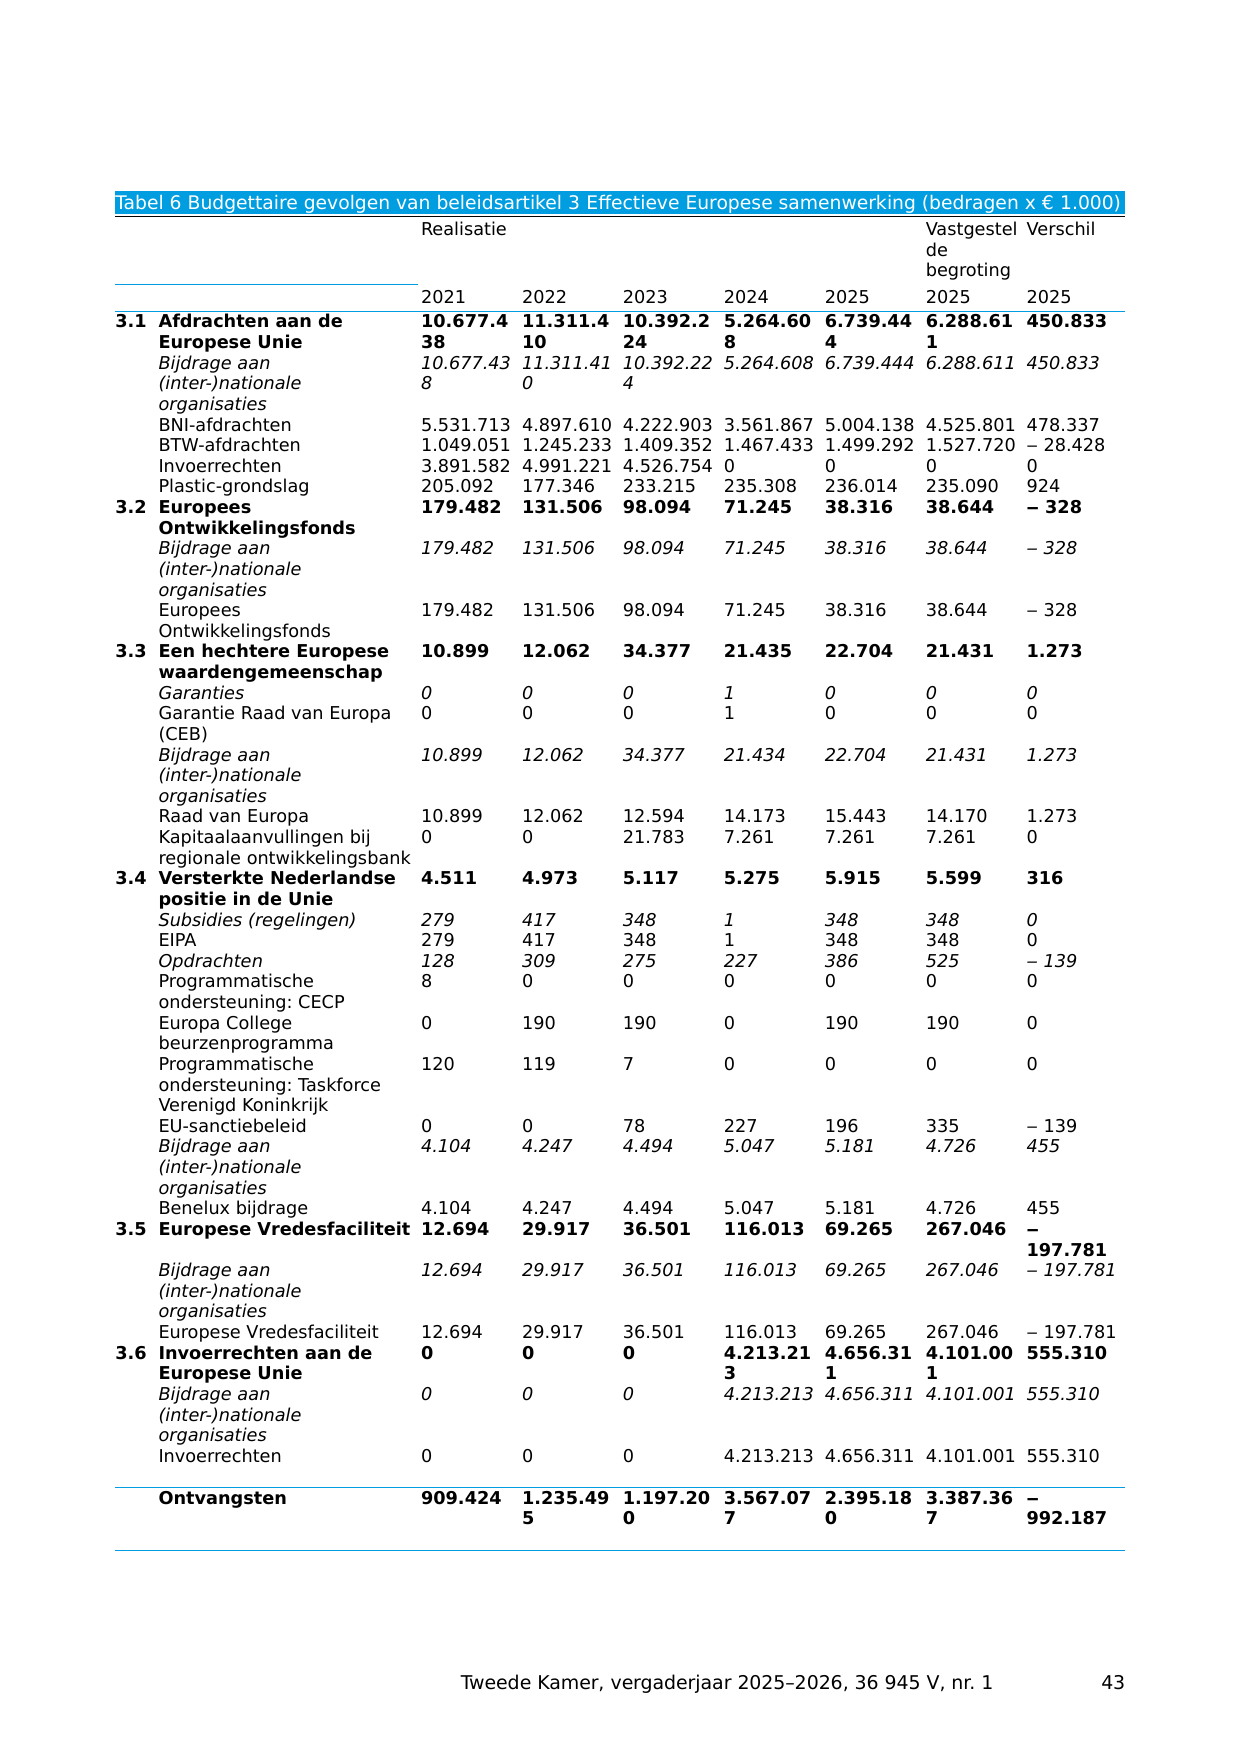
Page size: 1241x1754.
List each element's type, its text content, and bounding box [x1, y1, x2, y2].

table_cell 0 [1024, 1013, 1125, 1054]
table_cell Versterkte Nederlandse positie in de Unie [155, 868, 418, 909]
table_cell 6.739.444 [822, 312, 923, 353]
table_cell Programmatische ondersteuning: Taskforce Verenigd Koninkrijk [155, 1054, 418, 1116]
table_cell EU-sanctiebeleid [155, 1116, 418, 1136]
table_cell 0 [1024, 910, 1125, 930]
table_cell Europa College beurzenprogramma [155, 1013, 418, 1054]
table_cell 1.235.495 [519, 1488, 620, 1529]
table_cell 4.247 [519, 1198, 620, 1219]
table_cell 1.409.352 [620, 435, 721, 456]
table_cell 190 [923, 1013, 1023, 1054]
table_cell 335 [923, 1116, 1023, 1136]
table_cell [620, 1466, 721, 1487]
table_cell 98.094 [620, 497, 721, 538]
table_cell 555.310 [1024, 1343, 1125, 1384]
table_cell 5.915 [822, 868, 923, 909]
table_cell 116.013 [721, 1260, 822, 1322]
table_cell 196 [822, 1116, 923, 1136]
table_cell 0 [721, 971, 822, 1013]
table_cell 0 [721, 1054, 822, 1116]
table_cell 4.656.311 [822, 1446, 923, 1466]
table_cell 5.047 [721, 1136, 822, 1198]
table_cell 233.215 [620, 476, 721, 497]
table_cell 6.288.611 [923, 353, 1023, 414]
table_cell 2.395.180 [822, 1488, 923, 1529]
table_cell [418, 1466, 519, 1487]
table_cell 2025 [1024, 284, 1125, 311]
table_cell 4.525.801 [923, 415, 1023, 435]
table_cell 0 [418, 827, 519, 868]
table_cell 22.704 [822, 745, 923, 806]
table_cell 0 [519, 827, 620, 868]
table_cell 12.694 [418, 1219, 519, 1260]
table_cell 131.506 [519, 497, 620, 538]
table_cell 71.245 [721, 600, 822, 641]
table_cell 4.973 [519, 868, 620, 909]
table_cell 10.677.438 [418, 353, 519, 414]
table_cell 386 [822, 951, 923, 971]
table_cell 3.891.582 [418, 456, 519, 476]
table_cell 4.526.754 [620, 456, 721, 476]
table_cell 69.265 [822, 1260, 923, 1322]
table_cell 4.213.213 [721, 1343, 822, 1384]
table_cell 227 [721, 1116, 822, 1136]
table_cell [115, 1136, 155, 1198]
table_cell 10.392.224 [620, 353, 721, 414]
table_cell 555.310 [1024, 1446, 1125, 1466]
table_cell 0 [418, 1116, 519, 1136]
table_cell 4.726 [923, 1198, 1023, 1219]
table_cell 348 [822, 930, 923, 951]
table_cell 4.222.903 [620, 415, 721, 435]
table_cell 116.013 [721, 1322, 822, 1343]
table_cell 38.644 [923, 600, 1023, 641]
table_cell 36.501 [620, 1260, 721, 1322]
table_cell 36.501 [620, 1322, 721, 1343]
table_cell [155, 1529, 418, 1549]
table_cell 348 [923, 910, 1023, 930]
table_cell 3.3 [115, 641, 155, 683]
table_cell Vastgestelde begroting [923, 217, 1023, 284]
table_cell Bijdrage aan (inter-)nationale organisaties [155, 1260, 418, 1322]
table_cell 22.704 [822, 641, 923, 683]
table_cell 455 [1024, 1136, 1125, 1198]
table_cell 5.264.608 [721, 312, 822, 353]
table_cell 279 [418, 930, 519, 951]
table_cell [115, 1488, 155, 1529]
table_cell [721, 1529, 822, 1549]
table_cell 10.899 [418, 806, 519, 827]
table_cell 0 [519, 1343, 620, 1384]
table_cell 38.316 [822, 538, 923, 600]
table_cell 10.899 [418, 641, 519, 683]
table_cell Invoerrechten [155, 456, 418, 476]
table_cell Garanties [155, 683, 418, 703]
table_cell 78 [620, 1116, 721, 1136]
table_cell 177.346 [519, 476, 620, 497]
table_cell [519, 1466, 620, 1487]
table_cell 0 [620, 1343, 721, 1384]
table_cell 267.046 [923, 1219, 1023, 1260]
table_cell ‒ 197.781 [1024, 1219, 1125, 1260]
table_cell 4.494 [620, 1136, 721, 1198]
table_cell [155, 1466, 418, 1487]
table_cell [115, 683, 155, 703]
table_cell 0 [519, 1446, 620, 1466]
table_cell 450.833 [1024, 353, 1125, 414]
table_cell 21.783 [620, 827, 721, 868]
table_cell 235.090 [923, 476, 1023, 497]
table_cell 0 [721, 456, 822, 476]
table_cell 0 [418, 1384, 519, 1446]
table_cell ‒ 28.428 [1024, 435, 1125, 456]
table_cell BNI-afdrachten [155, 415, 418, 435]
table_cell [115, 476, 155, 497]
table_cell Europese Vredesfaciliteit [155, 1219, 418, 1260]
table_cell [155, 217, 418, 284]
table_cell ‒ 197.781 [1024, 1260, 1125, 1322]
table_cell 38.644 [923, 538, 1023, 600]
table_cell 69.265 [822, 1219, 923, 1260]
table_cell 0 [418, 1343, 519, 1384]
table_cell 309 [519, 951, 620, 971]
table_cell 455 [1024, 1198, 1125, 1219]
table_cell ‒ 992.187 [1024, 1488, 1125, 1529]
table_cell [115, 806, 155, 827]
table_cell 0 [822, 703, 923, 744]
table_cell 1.197.200 [620, 1488, 721, 1529]
table_cell 7.261 [822, 827, 923, 868]
table_cell Bijdrage aan (inter-)nationale organisaties [155, 353, 418, 414]
table_cell [418, 1529, 519, 1549]
table_cell 116.013 [721, 1219, 822, 1260]
table_cell 4.897.610 [519, 415, 620, 435]
table_cell 205.092 [418, 476, 519, 497]
table_cell 98.094 [620, 538, 721, 600]
table_cell 2021 [418, 284, 519, 311]
table_cell 119 [519, 1054, 620, 1116]
table_cell 4.213.213 [721, 1384, 822, 1446]
table_cell [1024, 1466, 1125, 1487]
table_cell 5.264.608 [721, 353, 822, 414]
table_cell 0 [519, 703, 620, 744]
table_cell 3.1 [115, 312, 155, 353]
table_cell 0 [923, 456, 1023, 476]
table_cell 12.694 [418, 1260, 519, 1322]
table_cell 0 [1024, 971, 1125, 1013]
table_cell Plastic-grondslag [155, 476, 418, 497]
table_cell 227 [721, 951, 822, 971]
table_cell 38.644 [923, 497, 1023, 538]
table_cell 7 [620, 1054, 721, 1116]
table_cell 2024 [721, 284, 822, 311]
table_cell 5.181 [822, 1136, 923, 1198]
table_cell 98.094 [620, 600, 721, 641]
table_cell 5.181 [822, 1198, 923, 1219]
table_cell Bijdrage aan (inter-)nationale organisaties [155, 538, 418, 600]
table_cell 21.434 [721, 745, 822, 806]
table_cell 4.511 [418, 868, 519, 909]
table_cell 4.213.213 [721, 1446, 822, 1466]
table_cell 14.173 [721, 806, 822, 827]
table_cell 0 [822, 456, 923, 476]
table_cell ‒ 139 [1024, 1116, 1125, 1136]
table_cell [519, 1529, 620, 1549]
table_cell 3.4 [115, 868, 155, 909]
table_cell 4.247 [519, 1136, 620, 1198]
table_cell [923, 1529, 1023, 1549]
table_cell 179.482 [418, 600, 519, 641]
table_cell Garantie Raad van Europa (CEB) [155, 703, 418, 744]
table_cell 4.104 [418, 1136, 519, 1198]
table_cell 275 [620, 951, 721, 971]
table_cell [115, 1384, 155, 1446]
table_cell 12.062 [519, 745, 620, 806]
table_cell Europees Ontwikkelingsfonds [155, 497, 418, 538]
table_cell Bijdrage aan (inter-)nationale organisaties [155, 745, 418, 806]
table_cell [115, 1322, 155, 1343]
table_cell 38.316 [822, 600, 923, 641]
table_cell Verschil [1024, 217, 1125, 284]
table_cell 7.261 [721, 827, 822, 868]
table_cell 179.482 [418, 538, 519, 600]
table_cell [620, 1529, 721, 1549]
table_cell 0 [721, 1013, 822, 1054]
table_cell 0 [418, 683, 519, 703]
table_cell 21.431 [923, 641, 1023, 683]
table_cell [115, 538, 155, 600]
table_cell 267.046 [923, 1260, 1023, 1322]
table_cell 924 [1024, 476, 1125, 497]
table_cell 0 [1024, 456, 1125, 476]
table_cell 1.467.433 [721, 435, 822, 456]
table_cell 10.392.224 [620, 312, 721, 353]
table_cell 1.273 [1024, 806, 1125, 827]
table_cell 10.899 [418, 745, 519, 806]
table_cell 0 [822, 683, 923, 703]
table_cell [115, 456, 155, 476]
table_cell 1.273 [1024, 641, 1125, 683]
table_cell ‒ 139 [1024, 951, 1125, 971]
table_cell 10.677.438 [418, 312, 519, 353]
table_cell 3.561.867 [721, 415, 822, 435]
table_cell 5.117 [620, 868, 721, 909]
table_cell 1.273 [1024, 745, 1125, 806]
table_cell 0 [418, 1446, 519, 1466]
table_cell 4.726 [923, 1136, 1023, 1198]
table_cell Afdrachten aan de Europese Unie [155, 312, 418, 353]
table_cell [1024, 1529, 1125, 1549]
table_cell 36.501 [620, 1219, 721, 1260]
table_cell 14.170 [923, 806, 1023, 827]
table_cell 0 [519, 683, 620, 703]
table_cell 29.917 [519, 1219, 620, 1260]
table_cell [115, 1116, 155, 1136]
table_cell [115, 951, 155, 971]
table_cell 0 [923, 1054, 1023, 1116]
table_cell [115, 600, 155, 641]
table_cell 2025 [923, 284, 1023, 311]
table_cell 2022 [519, 284, 620, 311]
table_cell 2023 [620, 284, 721, 311]
table_cell [115, 1013, 155, 1054]
table_cell 0 [1024, 930, 1125, 951]
table_cell 0 [620, 1446, 721, 1466]
table_cell 555.310 [1024, 1384, 1125, 1446]
table_cell [115, 1529, 155, 1549]
table_cell [115, 1260, 155, 1322]
table_cell 12.694 [418, 1322, 519, 1343]
table_cell 15.443 [822, 806, 923, 827]
table_cell 909.424 [418, 1488, 519, 1529]
table_cell 190 [620, 1013, 721, 1054]
table_cell 4.101.001 [923, 1384, 1023, 1446]
table_cell 1.499.292 [822, 435, 923, 456]
table_cell 0 [519, 971, 620, 1013]
table_cell 267.046 [923, 1322, 1023, 1343]
table_cell [115, 1198, 155, 1219]
table_cell ‒ 328 [1024, 538, 1125, 600]
table_cell 1 [721, 930, 822, 951]
table_cell Europese Vredesfaciliteit [155, 1322, 418, 1343]
table_cell Invoerrechten [155, 1446, 418, 1466]
table_cell 3.5 [115, 1219, 155, 1260]
table_cell 0 [923, 703, 1023, 744]
table_cell 120 [418, 1054, 519, 1116]
table_cell Invoerrechten aan de Europese Unie [155, 1343, 418, 1384]
table_cell [115, 827, 155, 868]
table_cell [721, 1466, 822, 1487]
table_cell 348 [620, 930, 721, 951]
table_cell 5.531.713 [418, 415, 519, 435]
table_cell 11.311.410 [519, 353, 620, 414]
table_cell 0 [1024, 1054, 1125, 1116]
table_cell 69.265 [822, 1322, 923, 1343]
table_cell [115, 1466, 155, 1487]
table_cell 5.599 [923, 868, 1023, 909]
table_cell [115, 435, 155, 456]
table_cell Europees Ontwikkelingsfonds [155, 600, 418, 641]
table_cell [115, 703, 155, 744]
table_cell 12.594 [620, 806, 721, 827]
table_cell 2025 [822, 284, 923, 311]
table_cell 21.431 [923, 745, 1023, 806]
table_cell 1.245.233 [519, 435, 620, 456]
table_cell 38.316 [822, 497, 923, 538]
table_cell 0 [923, 971, 1023, 1013]
table_cell 478.337 [1024, 415, 1125, 435]
table_cell 34.377 [620, 641, 721, 683]
table_cell 5.004.138 [822, 415, 923, 435]
table_cell 0 [620, 683, 721, 703]
table_cell 5.047 [721, 1198, 822, 1219]
table_cell Bijdrage aan (inter-)nationale organisaties [155, 1136, 418, 1198]
table_cell [822, 1529, 923, 1549]
table_cell Een hechtere Europese waardengemeenschap [155, 641, 418, 683]
table_cell 348 [923, 930, 1023, 951]
table_cell 417 [519, 930, 620, 951]
table_cell [115, 745, 155, 806]
table_cell ‒ 328 [1024, 497, 1125, 538]
table_cell Programmatische ondersteuning: CECP [155, 971, 418, 1013]
table_cell 128 [418, 951, 519, 971]
table_cell 450.833 [1024, 312, 1125, 353]
table_cell [115, 1446, 155, 1466]
table_cell Realisatie [418, 217, 923, 284]
table_cell 29.917 [519, 1260, 620, 1322]
table_cell 348 [620, 910, 721, 930]
table_cell [115, 910, 155, 930]
table_cell 190 [519, 1013, 620, 1054]
table_cell [155, 285, 418, 311]
table_cell [115, 930, 155, 951]
table_cell 1 [721, 683, 822, 703]
table_cell 71.245 [721, 538, 822, 600]
table_cell BTW-afdrachten [155, 435, 418, 456]
table_cell 235.308 [721, 476, 822, 497]
table_cell 3.567.077 [721, 1488, 822, 1529]
table_cell 179.482 [418, 497, 519, 538]
table_cell 0 [519, 1384, 620, 1446]
table_cell [115, 1054, 155, 1116]
table_cell [115, 217, 155, 284]
table_cell Bijdrage aan (inter-)nationale organisaties [155, 1384, 418, 1446]
table_cell 348 [822, 910, 923, 930]
table_cell 0 [620, 1384, 721, 1446]
table_cell 236.014 [822, 476, 923, 497]
table_cell 190 [822, 1013, 923, 1054]
table_cell Ontvangsten [155, 1488, 418, 1529]
table_cell [822, 1466, 923, 1487]
table_cell 4.656.311 [822, 1343, 923, 1384]
table_cell 3.6 [115, 1343, 155, 1384]
table_cell 4.101.001 [923, 1446, 1023, 1466]
table_cell 3.387.367 [923, 1488, 1023, 1529]
table_cell 4.656.311 [822, 1384, 923, 1446]
table_cell 21.435 [721, 641, 822, 683]
table_cell ‒ 197.781 [1024, 1322, 1125, 1343]
table_cell 0 [822, 1054, 923, 1116]
table_cell 34.377 [620, 745, 721, 806]
table_cell 11.311.410 [519, 312, 620, 353]
table_cell 4.104 [418, 1198, 519, 1219]
table_cell 1.527.720 [923, 435, 1023, 456]
table_cell Raad van Europa [155, 806, 418, 827]
table_cell 29.917 [519, 1322, 620, 1343]
table_cell 6.739.444 [822, 353, 923, 414]
table_cell [115, 353, 155, 414]
table_cell 6.288.611 [923, 312, 1023, 353]
table_cell 4.101.001 [923, 1343, 1023, 1384]
table_cell 525 [923, 951, 1023, 971]
table_cell [115, 415, 155, 435]
table_cell Kapitaalaanvullingen bij regionale ontwikkelingsbank [155, 827, 418, 868]
table_cell 4.991.221 [519, 456, 620, 476]
table_cell 0 [923, 683, 1023, 703]
table_cell ‒ 328 [1024, 600, 1125, 641]
table_cell 71.245 [721, 497, 822, 538]
table_cell 316 [1024, 868, 1125, 909]
table_cell 12.062 [519, 641, 620, 683]
table_cell 0 [1024, 683, 1125, 703]
table_cell 4.494 [620, 1198, 721, 1219]
table_cell 0 [519, 1116, 620, 1136]
table_cell 131.506 [519, 538, 620, 600]
table_cell EIPA [155, 930, 418, 951]
table_cell 0 [418, 703, 519, 744]
table_cell 1 [721, 910, 822, 930]
table_cell 0 [418, 1013, 519, 1054]
table_cell 12.062 [519, 806, 620, 827]
table_cell 0 [1024, 827, 1125, 868]
table_cell 417 [519, 910, 620, 930]
table_cell [115, 971, 155, 1013]
table_cell 0 [822, 971, 923, 1013]
table_cell Subsidies (regelingen) [155, 910, 418, 930]
table_cell 8 [418, 971, 519, 1013]
table_cell 0 [620, 971, 721, 1013]
table_cell 0 [620, 703, 721, 744]
table_cell 0 [1024, 703, 1125, 744]
table_cell [923, 1466, 1023, 1487]
table_cell 1 [721, 703, 822, 744]
table_cell 131.506 [519, 600, 620, 641]
table_cell 5.275 [721, 868, 822, 909]
table_cell 279 [418, 910, 519, 930]
table_cell 1.049.051 [418, 435, 519, 456]
table_cell [115, 285, 155, 311]
table_cell Benelux bijdrage [155, 1198, 418, 1219]
table_cell Opdrachten [155, 951, 418, 971]
table_cell 7.261 [923, 827, 1023, 868]
table_cell 3.2 [115, 497, 155, 538]
